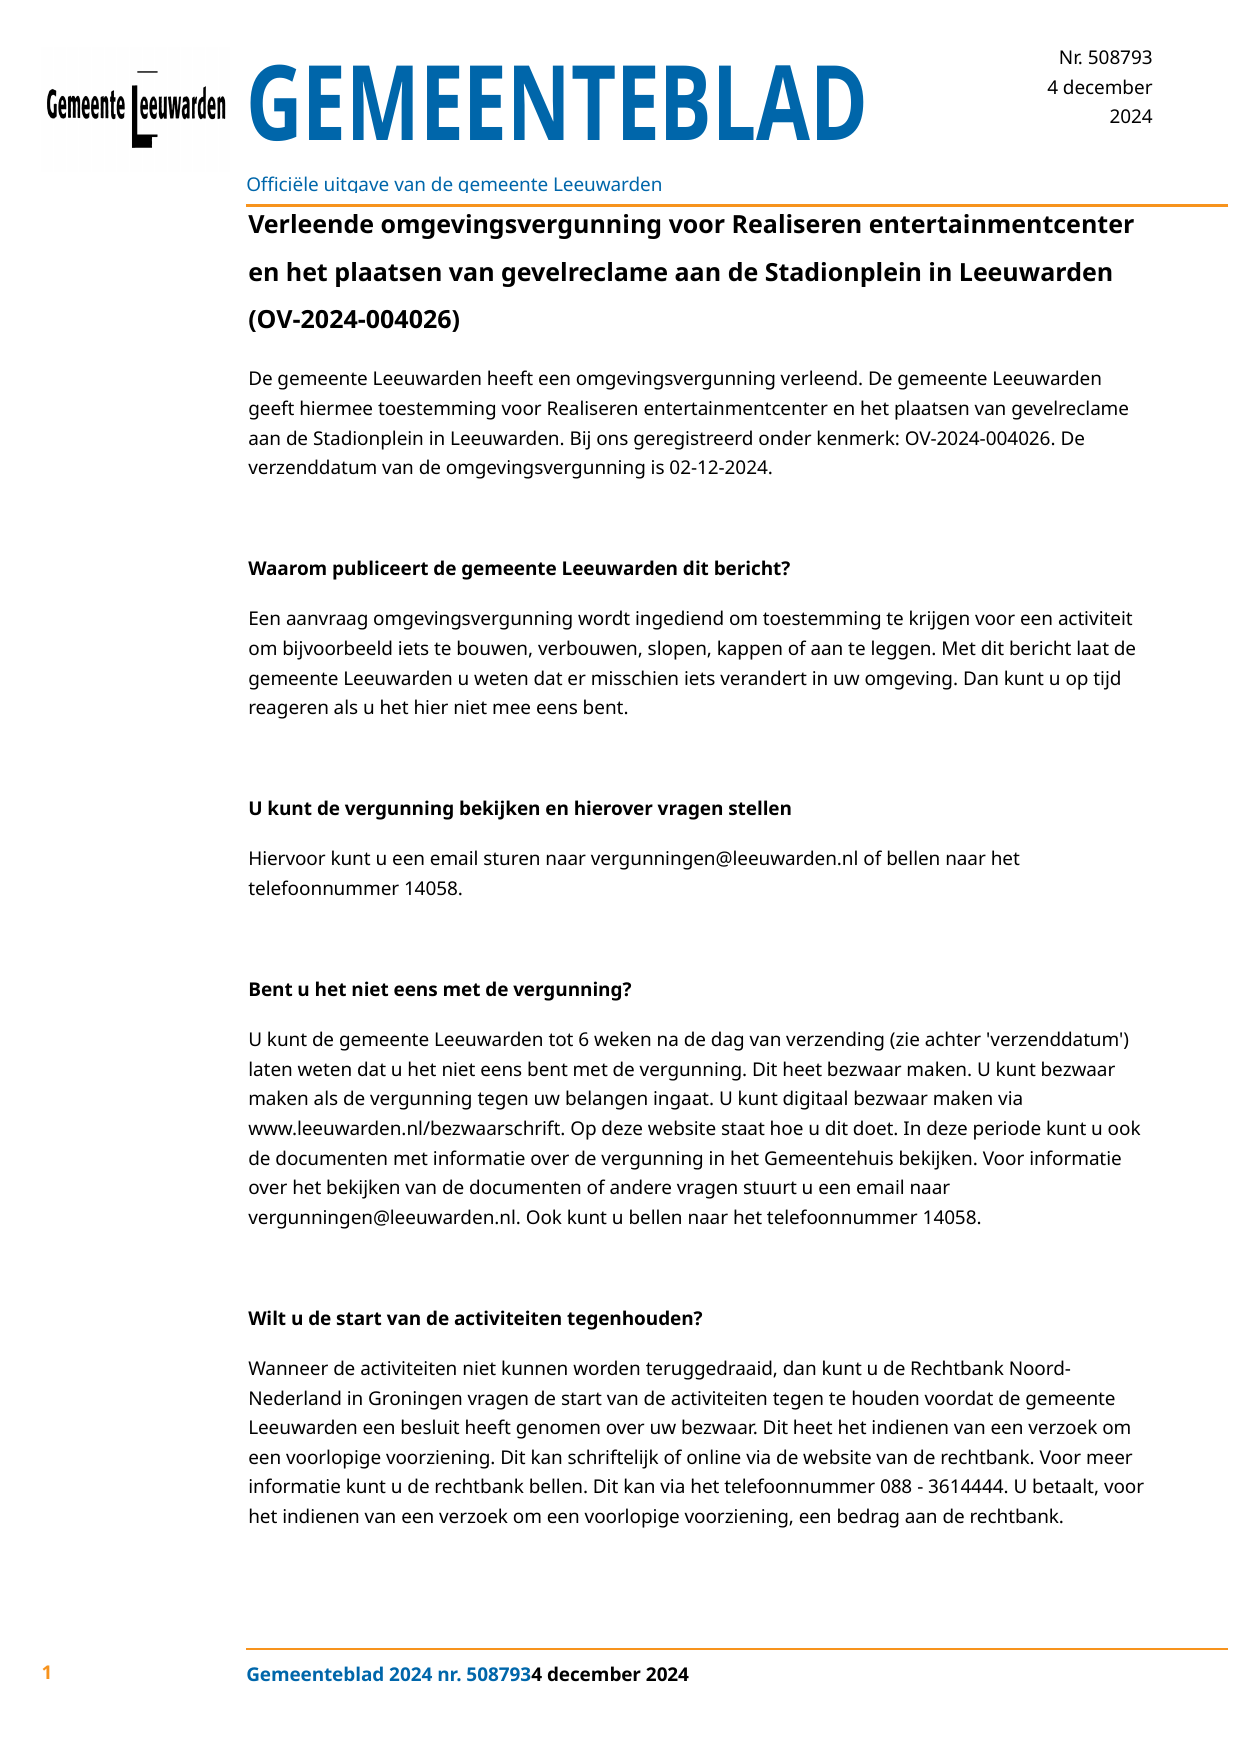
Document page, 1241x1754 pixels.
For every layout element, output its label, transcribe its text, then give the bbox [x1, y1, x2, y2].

text De gemeente Leeuwarden heeft een omgevingsvergunning verleend. De gemeente Leeuwarden geeft hiermee toestemming voor Realiseren entertainmentcenter en het plaatsen van gevelreclame aan de Stadionplein in Leeuwarden. Bij ons geregistreerd onder kenmerk: OV-2024-004026. De verzenddatum van de omgevingsvergunning is 02-12-2024. [248, 366, 1152, 480]
text Hiervoor kunt u een email sturen naar vergunningen@leeuwarden.nl of bellen naar het telefoonnummer 14058. [248, 846, 1152, 901]
picture [41, 47, 231, 172]
text U kunt de vergunning bekijken en hierover vragen stellen [248, 795, 1152, 821]
text Verleende omgevingsvergunning voor Realiseren entertainmentcenter en het plaatsen van gevelreclame aan de Stadionplein in Leeuwarden (OV-2024-004026) [248, 207, 1152, 336]
text U kunt de gemeente Leeuwarden tot 6 weken na de dag van verzending (zie achter 'verzenddatum') laten weten dat u het niet eens bent met de vergunning. Dit heet bezwaar maken. U kunt bezwaar maken als de vergunning tegen uw belangen ingaat. U kunt digitaal bezwaar maken via www.leeuwarden.nl/bezwaarschrift. Op deze website staat hoe u dit doet. In deze periode kunt u ook de documenten met informatie over de vergunning in het Gemeentehuis bekijken. Voor informatie over het bekijken van de documenten of andere vragen stuurt u een email naar vergunningen@leeuwarden.nl. Ook kunt u bellen naar het telefoonnummer 14058. [248, 1026, 1152, 1229]
text Bent u het niet eens met de vergunning? [248, 976, 1152, 1002]
text Wanneer de activiteiten niet kunnen worden teruggedraaid, dan kunt u de Rechtbank Noord-Nederland in Groningen vragen de start van de activiteiten tegen te houden voordat de gemeente Leeuwarden een besluit heeft genomen over uw bezwaar. Dit heet het indienen van een verzoek om een voorlopige voorziening. Dit kan schriftelijk of online via de website van de rechtbank. Voor meer informatie kunt u de rechtbank bellen. Dit kan via het telefoonnummer 088 - 3614444. U betaalt, voor het indienen van een verzoek om een voorlopige voorziening, een bedrag aan de rechtbank. [248, 1355, 1152, 1529]
text Wilt u de start van de activiteiten tegenhouden? [248, 1305, 1152, 1330]
text Waarom publiceert de gemeente Leeuwarden dit bericht? [248, 555, 1152, 581]
text Een aanvraag omgevingsvergunning wordt ingediend om toestemming te krijgen voor een activiteit om bijvoorbeeld iets te bouwen, verbouwen, slopen, kappen of aan te leggen. Met dit bericht laat de gemeente Leeuwarden u weten dat er misschien iets verandert in uw omgeving. Dan kunt u op tijd reageren als u het hier niet mee eens bent. [248, 606, 1152, 720]
